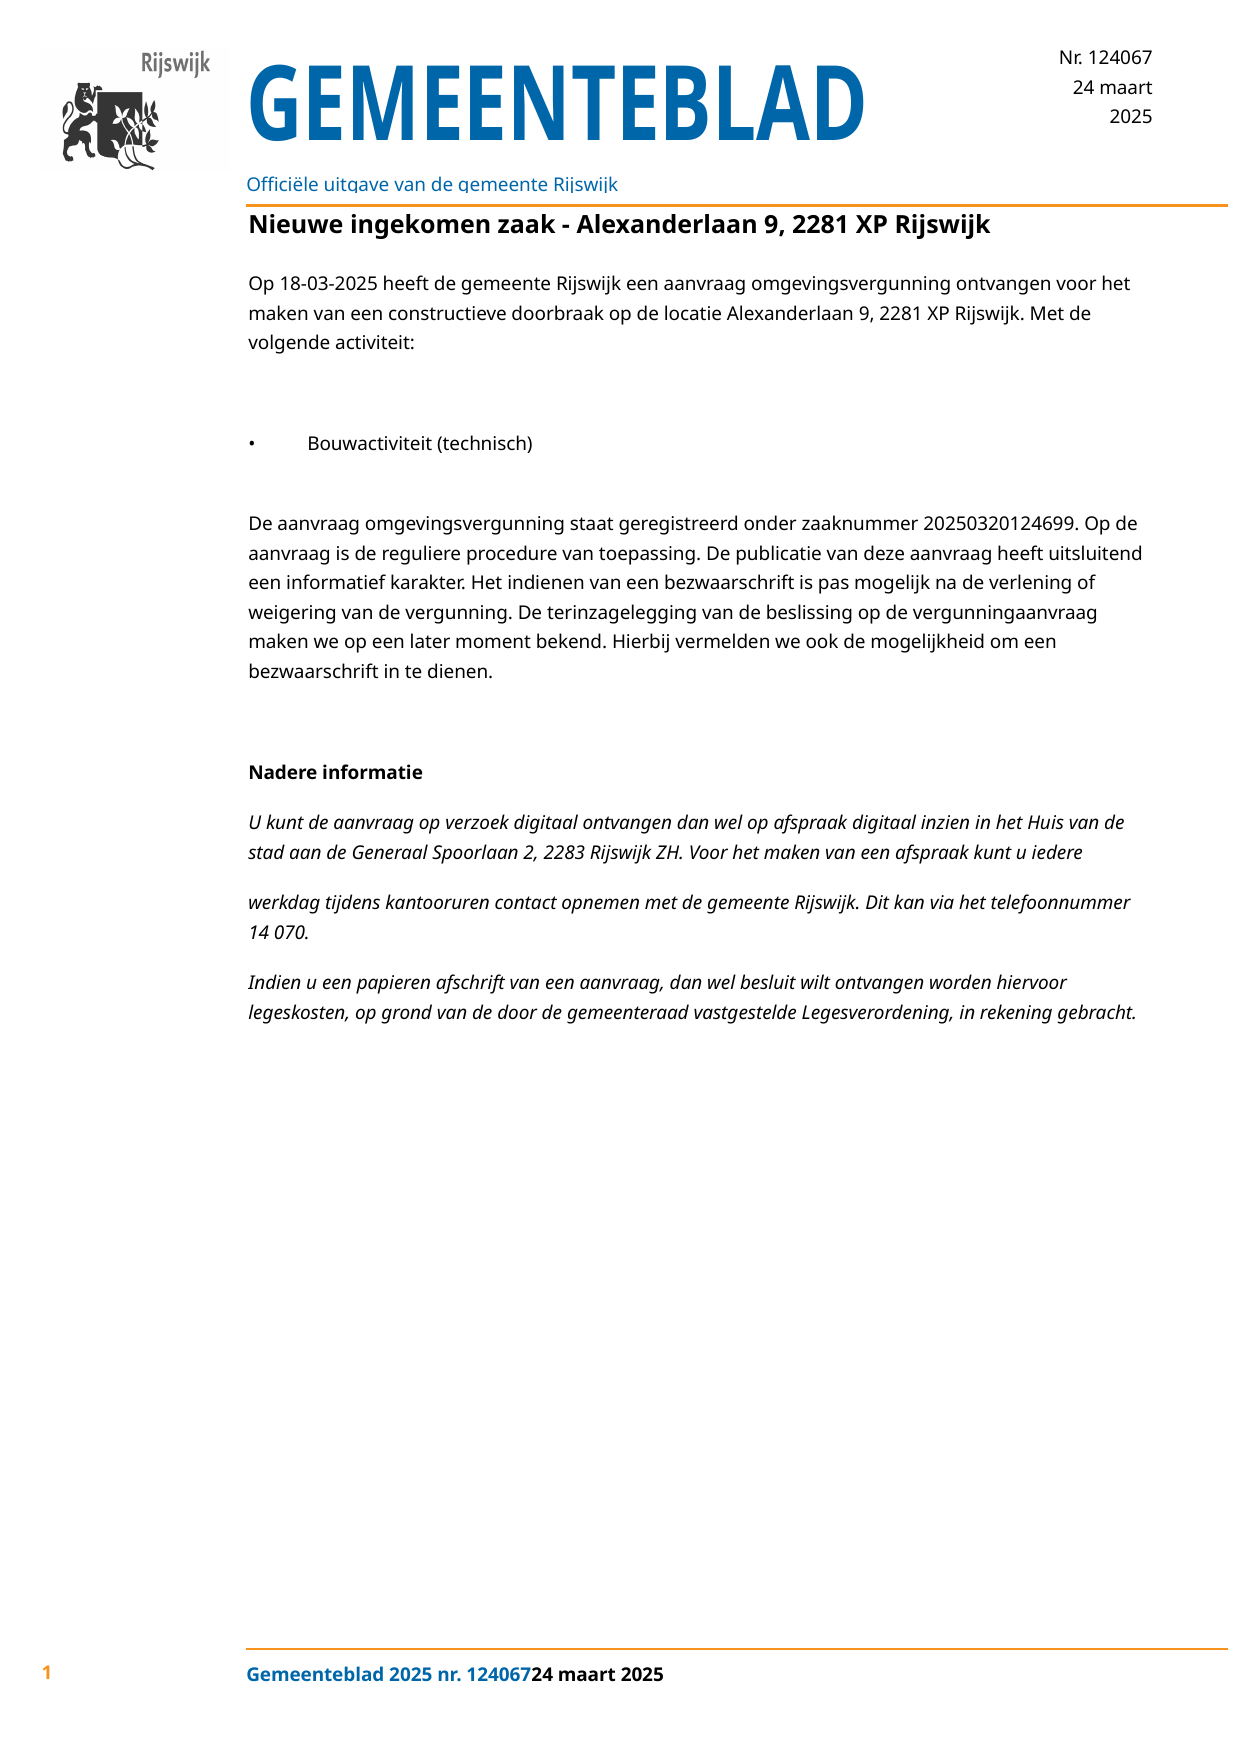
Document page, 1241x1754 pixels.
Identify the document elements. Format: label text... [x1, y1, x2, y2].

text Nadere informatie [248, 759, 1152, 785]
text Nieuwe ingekomen zaak - Alexanderlaan 9, 2281 XP Rijswijk [248, 207, 1152, 241]
text U kunt de aanvraag op verzoek digitaal ontvangen dan wel op afspraak digitaal inzien in het Huis van de stad aan de Generaal Spoorlaan 2, 2283 Rijswijk ZH. Voor het maken van een afspraak kunt u iedere [248, 809, 1152, 865]
text werkdag tijdens kantooruren contact opnemen met de gemeente Rijswijk. Dit kan via het telefoonnummer 14 070. [248, 889, 1152, 945]
list Bouwactiviteit (technisch) [248, 430, 1152, 456]
text Indien u een papieren afschrift van een aanvraag, dan wel besluit wilt ontvangen worden hiervoor legeskosten, op grond van de door de gemeenteraad vastgestelde Legesverordening, in rekening gebracht. [248, 969, 1152, 1025]
text De aanvraag omgevingsvergunning staat geregistreerd onder zaaknummer 20250320124699. Op de aanvraag is de reguliere procedure van toepassing. De publicatie van deze aanvraag heeft uitsluitend een informatief karakter. Het indienen van een bezwaarschrift is pas mogelijk na de verlening of weigering van de vergunning. De terinzagelegging van de beslissing op de vergunningaanvraag maken we op een later moment bekend. Hierbij vermelden we ook de mogelijkheid om een bezwaarschrift in te dienen. [248, 510, 1152, 684]
picture [41, 47, 231, 172]
text Op 18-03-2025 heeft de gemeente Rijswijk een aanvraag omgevingsvergunning ontvangen voor het maken van een constructieve doorbraak op de locatie Alexanderlaan 9, 2281 XP Rijswijk. Met de volgende activiteit: [248, 270, 1152, 355]
